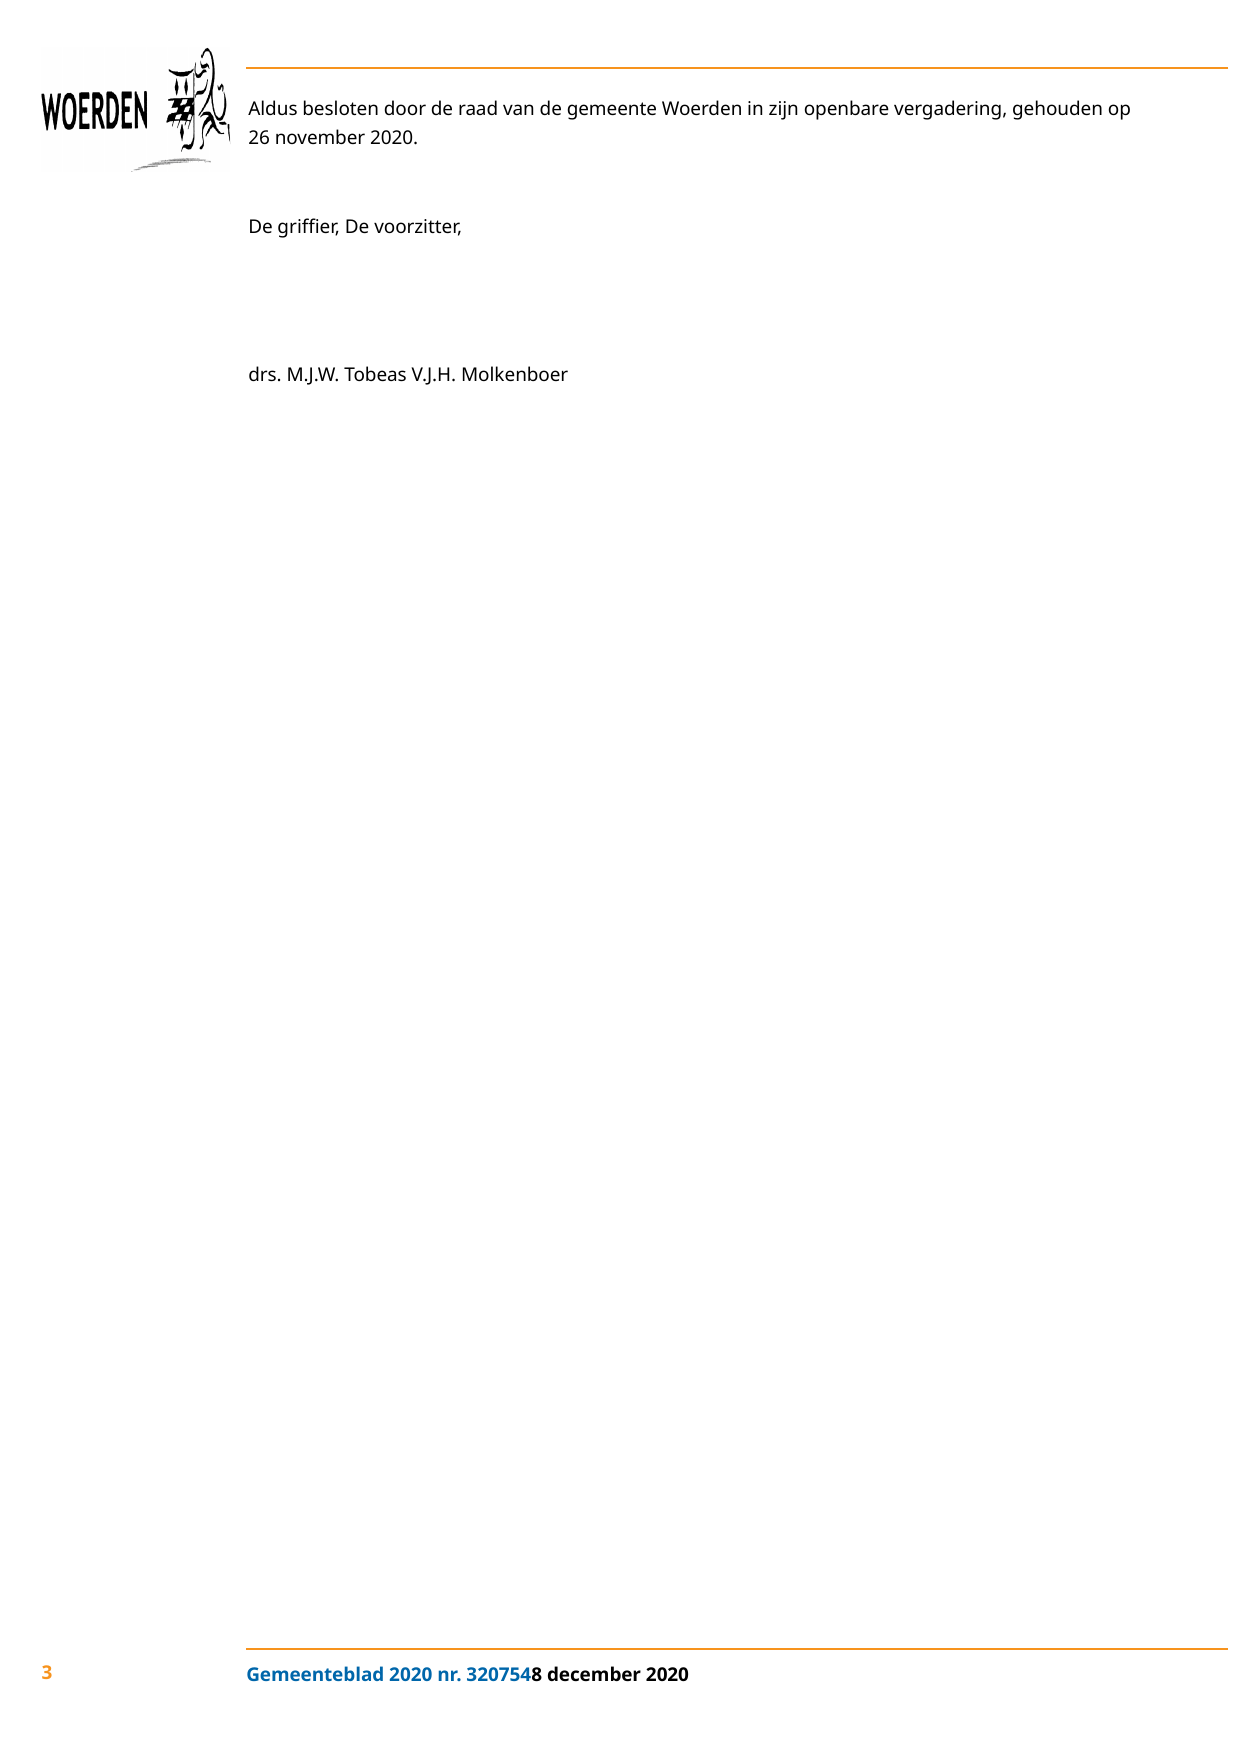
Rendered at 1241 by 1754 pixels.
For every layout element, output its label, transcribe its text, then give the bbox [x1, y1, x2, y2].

text drs. M.J.W. Tobeas V.J.H. Molkenboer [248, 361, 1152, 387]
text De griffier, De voorzitter, [248, 213, 1152, 239]
text Aldus besloten door de raad van de gemeente Woerden in zijn openbare vergadering, gehouden op 26 november 2020. [248, 95, 1152, 150]
picture [41, 47, 231, 172]
